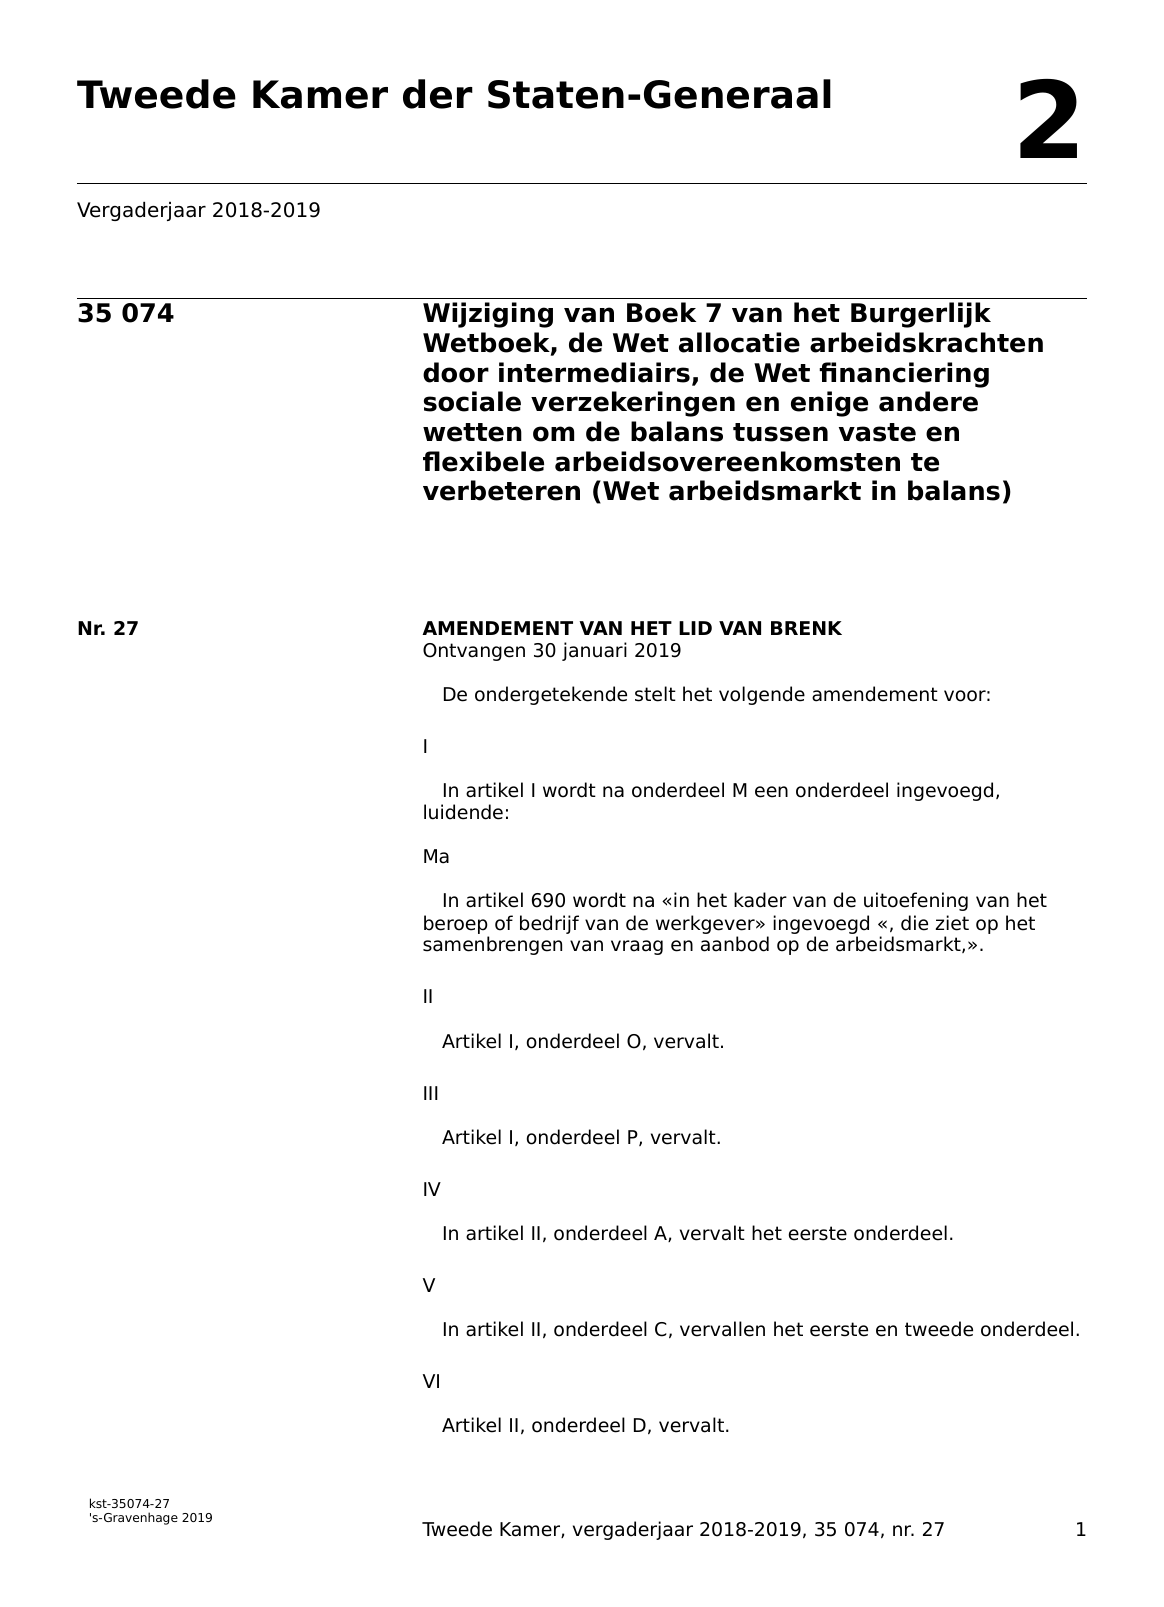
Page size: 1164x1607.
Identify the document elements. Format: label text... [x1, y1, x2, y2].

text In artikel I wordt na onderdeel M een onderdeel ingevoegd, luidende: [422, 780, 1087, 824]
subtitle Nr. 27 AMENDEMENT VAN HET LID VAN BRENK [77, 618, 1087, 640]
subtitle I [422, 736, 1087, 758]
text In artikel 690 wordt na «in het kader van de uitoefening van het beroep of bedrijf van de werkgever» ingevoegd «, die ziet op het samenbrengen van vraag en aanbod op de arbeidsmarkt,». [422, 890, 1087, 956]
text kst-35074-27 [88, 1497, 323, 1511]
subtitle 35 074 Wijziging van Boek 7 van het Burgerlijk Wetboek, de Wet allocatie arbeidskrachten door intermediairs, de Wet financiering sociale verzekeringen en enige andere wetten om de balans tussen vaste en flexibele arbeidsovereenkomsten te verbeteren (Wet arbeidsmarkt in balans) [77, 299, 1087, 507]
text Artikel I, onderdeel P, vervalt. [422, 1127, 1087, 1149]
text In artikel II, onderdeel A, vervalt het eerste onderdeel. [422, 1223, 1087, 1245]
table_header Tweede Kamer der Staten-Generaal [77, 59, 886, 183]
subtitle VI [422, 1371, 1087, 1393]
subtitle IV [422, 1179, 1087, 1201]
subtitle V [422, 1275, 1087, 1297]
text Artikel I, onderdeel O, vervalt. [422, 1031, 1087, 1052]
subtitle II [422, 986, 1087, 1008]
subtitle III [422, 1082, 1087, 1104]
text Ontvangen 30 januari 2019 [422, 640, 1087, 662]
text Artikel II, onderdeel D, vervalt. [422, 1415, 1087, 1437]
text Ma [422, 846, 1087, 868]
text 's-Gravenhage 2019 [88, 1511, 323, 1525]
table_header 2 [886, 59, 1087, 183]
text In artikel II, onderdeel C, vervallen het eerste en tweede onderdeel. [422, 1319, 1087, 1341]
text De ondergetekende stelt het volgende amendement voor: [422, 684, 1087, 706]
table_cell Vergaderjaar 2018-2019 [77, 184, 1087, 298]
